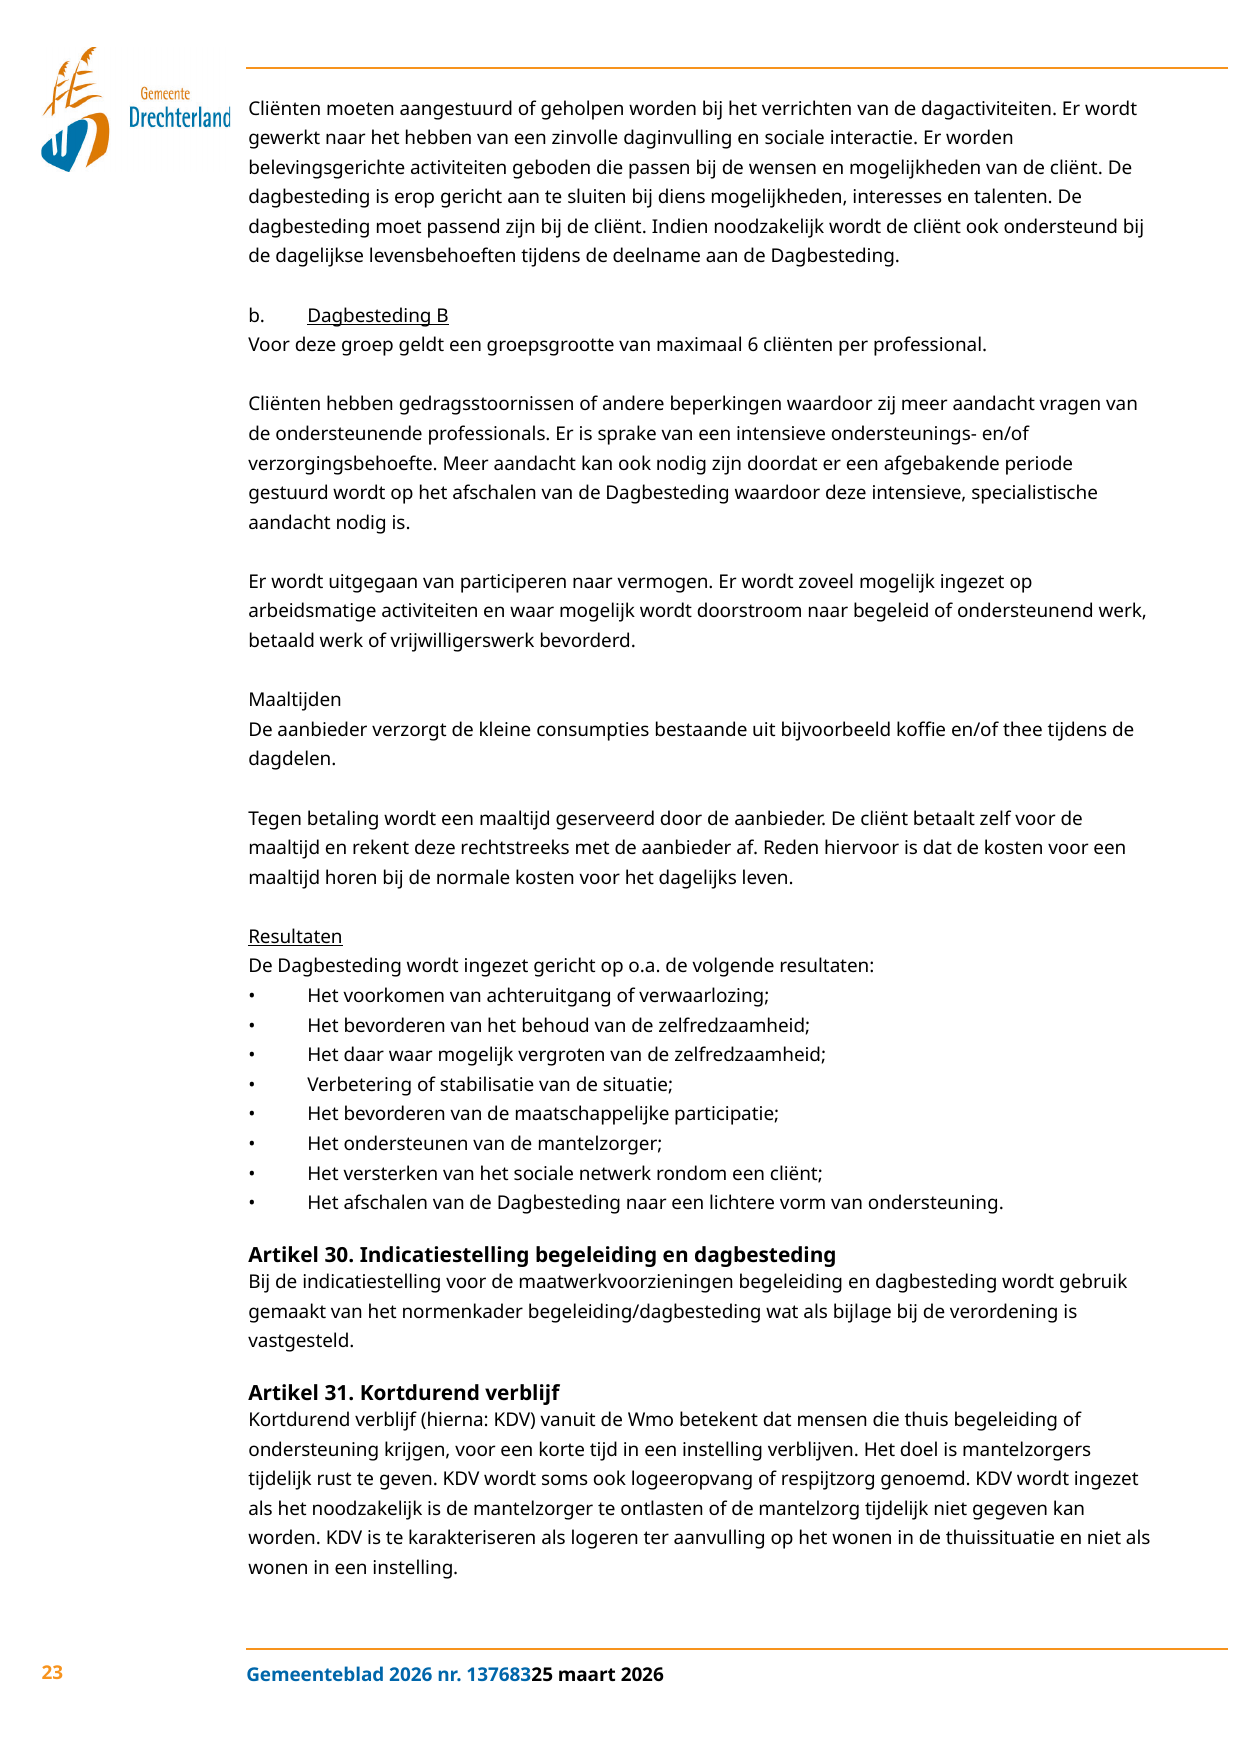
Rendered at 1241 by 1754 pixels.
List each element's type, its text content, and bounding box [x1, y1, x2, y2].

list Het voorkomen van achteruitgang of verwaarlozing; [248, 982, 1152, 1008]
text Tegen betaling wordt een maaltijd geserveerd door de aanbieder. De cliënt betaalt zelf voor de maaltijd en rekent deze rechtstreeks met de aanbieder af. Reden hiervoor is dat de kosten voor een maaltijd horen bij de normale kosten voor het dagelijks leven. [248, 805, 1152, 890]
picture [41, 158, 64, 172]
list Het daar waar mogelijk vergroten van de zelfredzaamheid; [248, 1041, 1152, 1067]
list Het ondersteunen van de mantelzorger; [248, 1130, 1152, 1156]
text Bij de indicatiestelling voor de maatwerkvoorzieningen begeleiding en dagbesteding wordt gebruik gemaakt van het normenkader begeleiding/dagbesteding wat als bijlage bij de verordening is vastgesteld. [248, 1268, 1152, 1353]
list Het bevorderen van de maatschappelijke participatie; [248, 1101, 1152, 1126]
text De Dagbesteding wordt ingezet gericht op o.a. de volgende resultaten: [248, 953, 1152, 978]
text Cliënten moeten aangestuurd of geholpen worden bij het verrichten van de dagactiviteiten. Er wordt gewerkt naar het hebben van een zinvolle daginvulling en sociale interactie. Er worden belevingsgerichte activiteiten geboden die passen bij de wensen en mogelijkheden van de cliënt. De dagbesteding is erop gericht aan te sluiten bij diens mogelijkheden, interesses en talenten. De dagbesteding moet passend zijn bij de cliënt. Indien noodzakelijk wordt de cliënt ook ondersteund bij de dagelijkse levensbehoeften tijdens de deelname aan de Dagbesteding. [248, 95, 1152, 268]
text Kortdurend verblijf (hierna: KDV) vanuit de Wmo betekent dat mensen die thuis begeleiding of ondersteuning krijgen, voor een korte tijd in een instelling verblijven. Het doel is mantelzorgers tijdelijk rust te geven. KDV wordt soms ook logeeropvang of respijtzorg genoemd. KDV wordt ingezet als het noodzakelijk is de mantelzorger te ontlasten of de mantelzorg tijdelijk niet gegeven kan worden. KDV is te karakteriseren als logeren ter aanvulling op het wonen in de thuissituatie en niet als wonen in een instelling. [248, 1406, 1152, 1580]
list Het bevorderen van het behoud van de zelfredzaamheid; [248, 1012, 1152, 1038]
text Cliënten hebben gedragsstoornissen of andere beperkingen waardoor zij meer aandacht vragen van de ondersteunende professionals. Er is sprake van een intensieve ondersteunings- en/of verzorgingsbehoefte. Meer aandacht kan ook nodig zijn doordat er een afgebakende periode gestuurd wordt op het afschalen van de Dagbesteding waardoor deze intensieve, specialistische aandacht nodig is. [248, 391, 1152, 535]
list Het versterken van het sociale netwerk rondom een cliënt; [248, 1160, 1152, 1186]
text Maaltijden [248, 686, 1152, 712]
text Resultaten [248, 923, 1152, 949]
text De aanbieder verzorgt de kleine consumpties bestaande uit bijvoorbeeld koffie en/of thee tijdens de dagdelen. [248, 716, 1152, 771]
list Verbetering of stabilisatie van de situatie; [248, 1071, 1152, 1097]
text Artikel 30. Indicatiestelling begeleiding en dagbesteding [248, 1240, 1152, 1268]
picture [226, 115, 231, 124]
text Er wordt uitgegaan van participeren naar vermogen. Er wordt zoveel mogelijk ingezet op arbeidsmatige activiteiten en waar mogelijk wordt doorstroom naar begeleid of ondersteunend werk, betaald werk of vrijwilligerswerk bevorderd. [248, 568, 1152, 653]
list Dagbesteding B [248, 302, 1152, 328]
text Voor deze groep geldt een groepsgrootte van maximaal 6 cliënten per professional. [248, 331, 1152, 357]
picture [41, 47, 231, 172]
list Het afschalen van de Dagbesteding naar een lichtere vorm van ondersteuning. [248, 1189, 1152, 1215]
text Artikel 31. Kortdurend verblijf [248, 1378, 1152, 1406]
